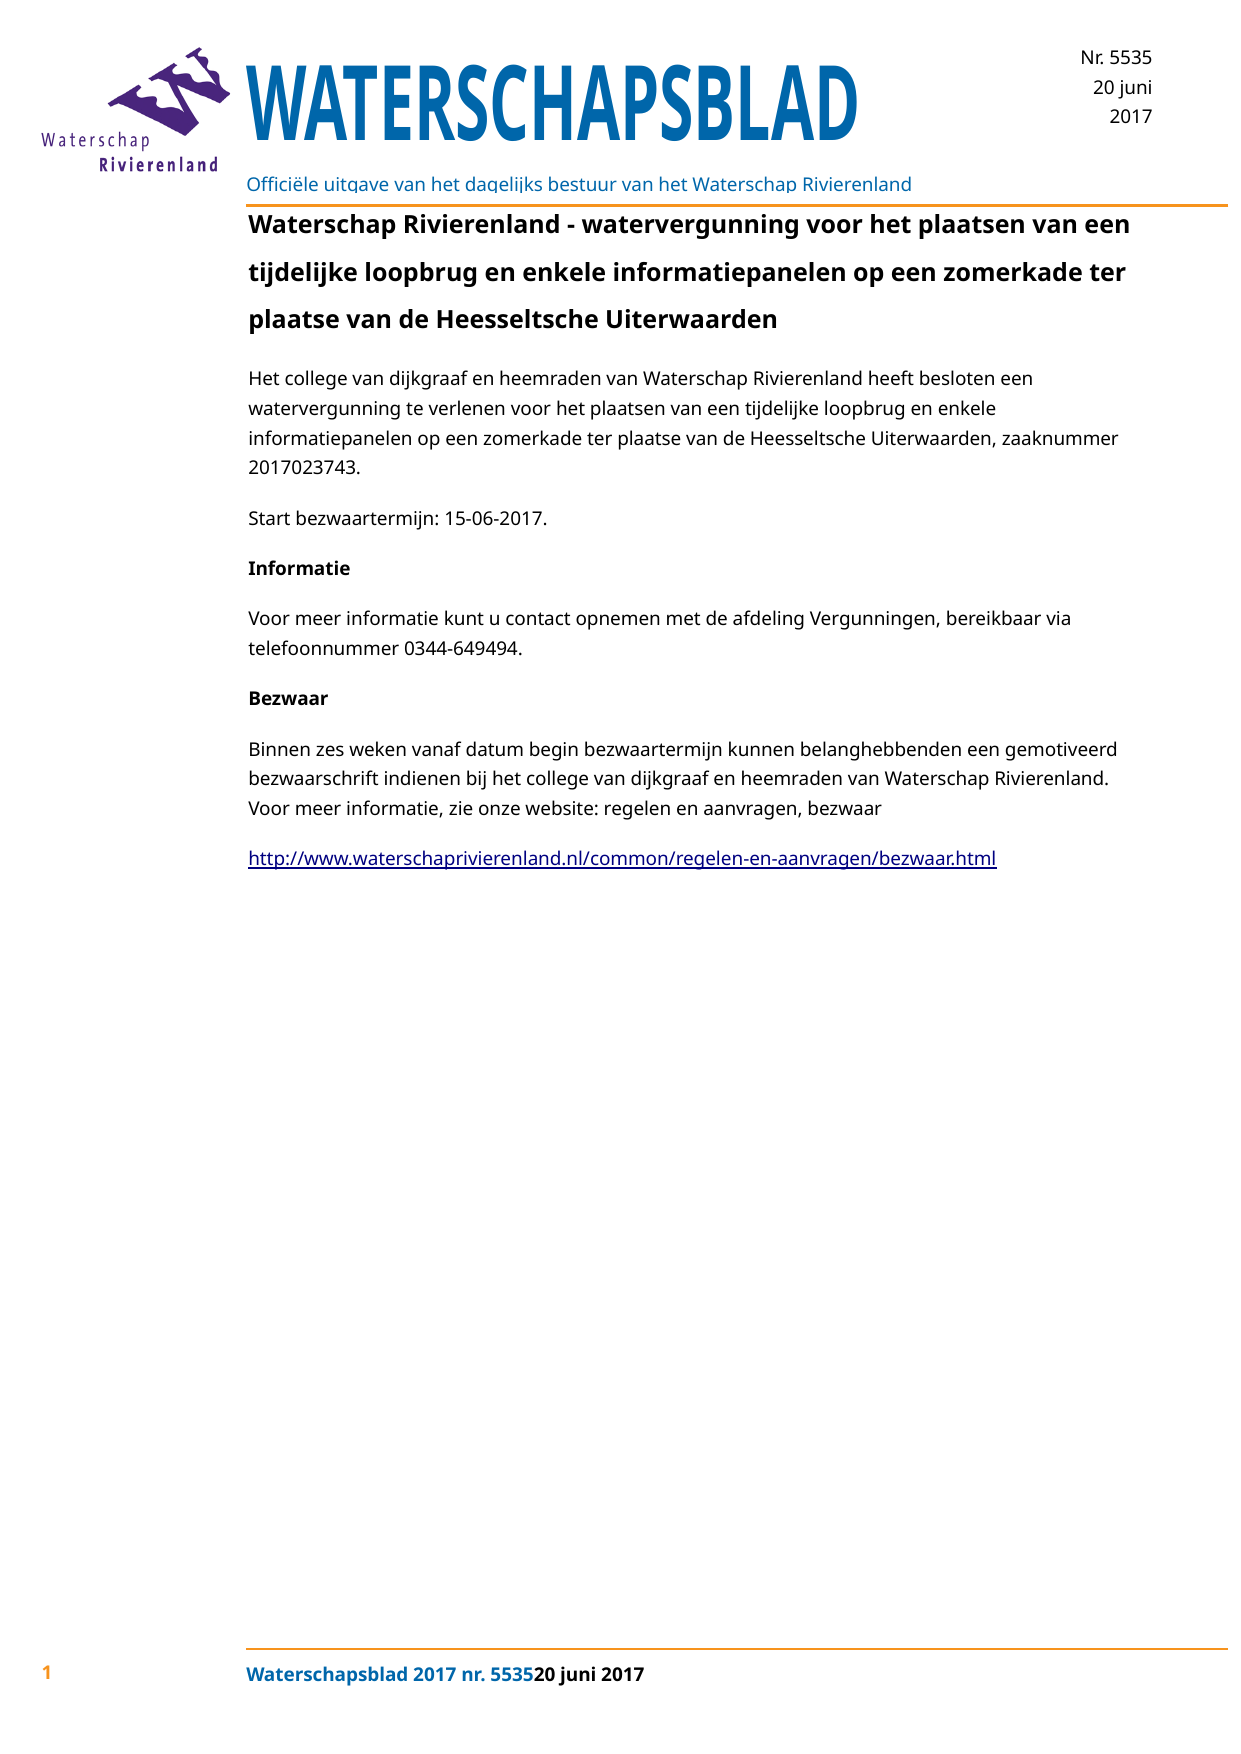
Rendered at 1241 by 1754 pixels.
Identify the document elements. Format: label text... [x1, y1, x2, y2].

text Informatie [248, 555, 1152, 581]
text http://www.waterschaprivierenland.nl/common/regelen-en-aanvragen/bezwaar.html [248, 846, 1152, 871]
picture [41, 47, 231, 172]
text Waterschap Rivierenland - watervergunning voor het plaatsen van een tijdelijke loopbrug en enkele informatiepanelen op een zomerkade ter plaatse van de Heesseltsche Uiterwaarden [248, 207, 1152, 336]
text Het college van dijkgraaf en heemraden van Waterschap Rivierenland heeft besloten een watervergunning te verlenen voor het plaatsen van een tijdelijke loopbrug en enkele informatiepanelen op een zomerkade ter plaatse van de Heesseltsche Uiterwaarden, zaaknummer 2017023743. [248, 366, 1152, 480]
text Voor meer informatie kunt u contact opnemen met de afdeling Vergunningen, bereikbaar via telefoonnummer 0344-649494. [248, 606, 1152, 661]
text Binnen zes weken vanaf datum begin bezwaartermijn kunnen belanghebbenden een gemotiveerd bezwaarschrift indienen bij het college van dijkgraaf en heemraden van Waterschap Rivierenland. Voor meer informatie, zie onze website: regelen en aanvragen, bezwaar [248, 736, 1152, 821]
text Start bezwaartermijn: 15-06-2017. [248, 505, 1152, 530]
text Bezwaar [248, 686, 1152, 711]
